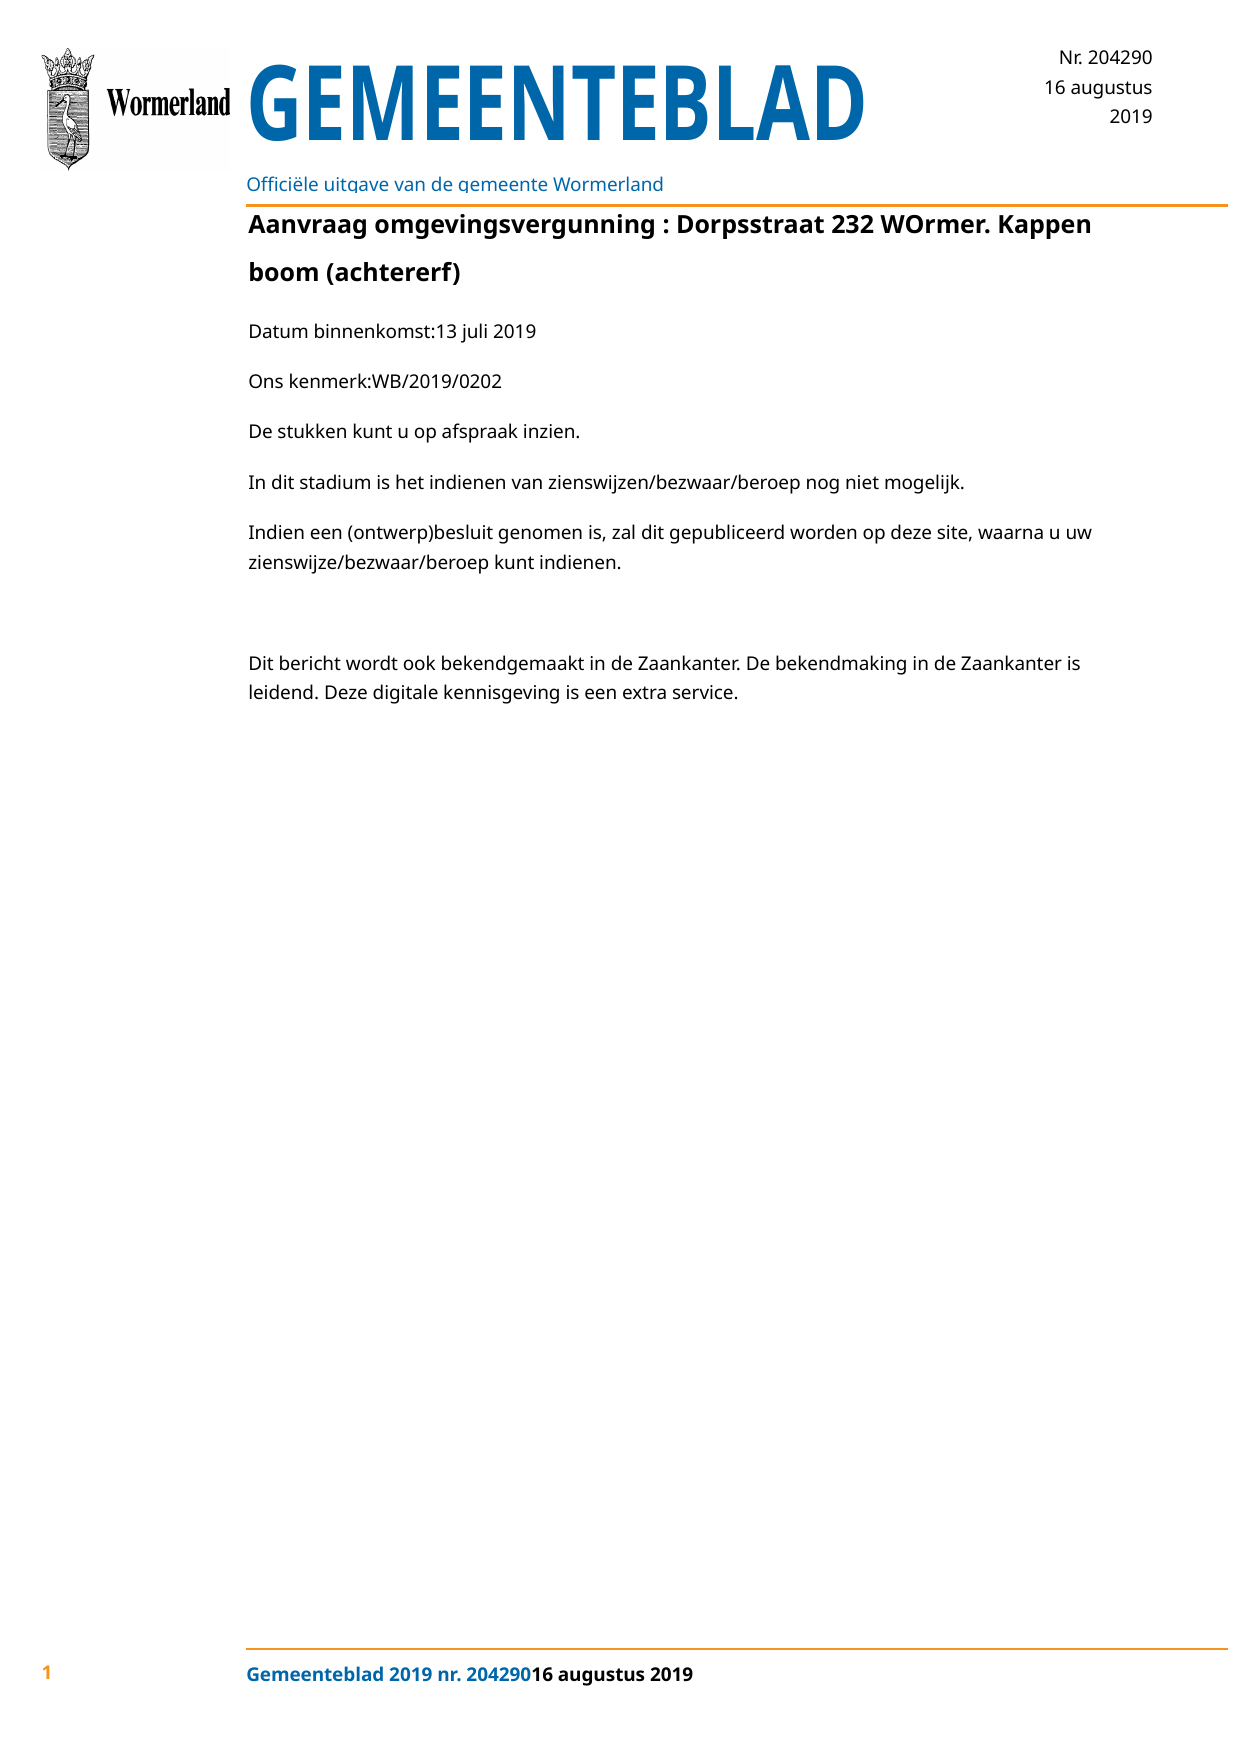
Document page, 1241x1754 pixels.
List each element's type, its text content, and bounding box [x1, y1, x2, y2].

text De stukken kunt u op afspraak inzien. [248, 419, 1152, 444]
text In dit stadium is het indienen van zienswijzen/bezwaar/beroep nog niet mogelijk. [248, 469, 1152, 495]
text Indien een (ontwerp)besluit genomen is, zal dit gepubliceerd worden op deze site, waarna u uw zienswijze/bezwaar/beroep kunt indienen. [248, 519, 1152, 575]
text Ons kenmerk:WB/2019/0202 [248, 368, 1152, 394]
text Aanvraag omgevingsvergunning : Dorpsstraat 232 WOrmer. Kappen boom (achtererf) [248, 207, 1152, 288]
text Dit bericht wordt ook bekendgemaakt in de Zaankanter. De bekendmaking in de Zaankanter is leidend. Deze digitale kennisgeving is een extra service. [248, 650, 1152, 705]
text Datum binnenkomst:13 juli 2019 [248, 318, 1152, 344]
picture [41, 47, 231, 172]
